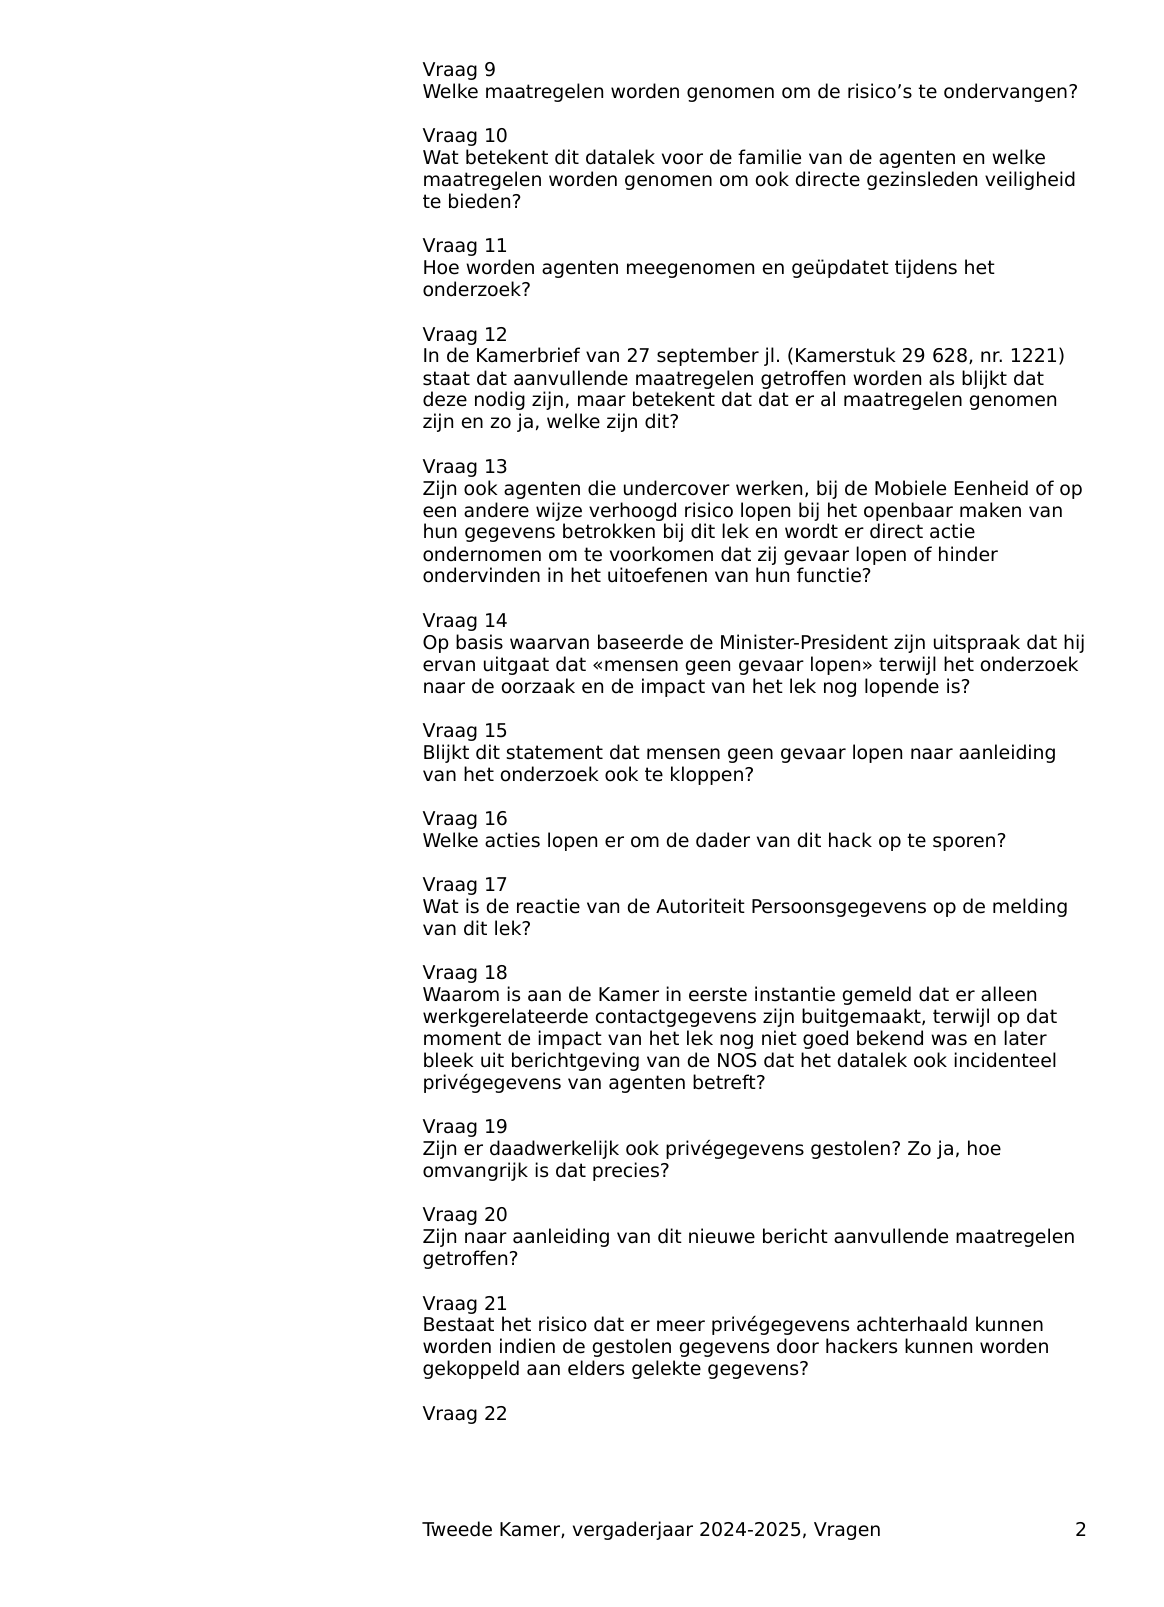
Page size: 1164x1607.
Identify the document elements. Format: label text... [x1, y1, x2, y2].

text Wat betekent dit datalek voor de familie van de agenten en welke maatregelen worden genomen om ook directe gezinsleden veiligheid te bieden? [422, 147, 1087, 213]
text Vraag 10 [422, 125, 1087, 147]
text Vraag 16 [422, 808, 1087, 830]
text Zijn ook agenten die undercover werken, bij de Mobiele Eenheid of op een andere wijze verhoogd risico lopen bij het openbaar maken van hun gegevens betrokken bij dit lek en wordt er direct actie ondernomen om te voorkomen dat zij gevaar lopen of hinder ondervinden in het uitoefenen van hun functie? [422, 477, 1087, 587]
text Welke maatregelen worden genomen om de risico’s te ondervangen? [422, 81, 1087, 103]
text Bestaat het risico dat er meer privégegevens achterhaald kunnen worden indien de gestolen gegevens door hackers kunnen worden gekoppeld aan elders gelekte gegevens? [422, 1314, 1087, 1380]
text Vraag 22 [422, 1402, 1087, 1424]
text Vraag 13 [422, 456, 1087, 477]
text Wat is de reactie van de Autoriteit Persoonsgegevens op de melding van dit lek? [422, 896, 1087, 940]
text Hoe worden agenten meegenomen en geüpdatet tijdens het onderzoek? [422, 257, 1087, 301]
text Vraag 17 [422, 874, 1087, 896]
text Vraag 14 [422, 609, 1087, 632]
text Vraag 19 [422, 1116, 1087, 1138]
text Zijn er daadwerkelijk ook privégegevens gestolen? Zo ja, hoe omvangrijk is dat precies? [422, 1138, 1087, 1182]
text Op basis waarvan baseerde de Minister-President zijn uitspraak dat hij ervan uitgaat dat «mensen geen gevaar lopen» terwijl het onderzoek naar de oorzaak en de impact van het lek nog lopende is? [422, 632, 1087, 697]
text Blijkt dit statement dat mensen geen gevaar lopen naar aanleiding van het onderzoek ook te kloppen? [422, 742, 1087, 786]
text Waarom is aan de Kamer in eerste instantie gemeld dat er alleen werkgerelateerde contactgegevens zijn buitgemaakt, terwijl op dat moment de impact van het lek nog niet goed bekend was en later bleek uit berichtgeving van de NOS dat het datalek ook incidenteel privégegevens van agenten betreft? [422, 984, 1087, 1094]
text Vraag 20 [422, 1204, 1087, 1226]
text Vraag 21 [422, 1292, 1087, 1314]
text Vraag 15 [422, 720, 1087, 742]
text Welke acties lopen er om de dader van dit hack op te sporen? [422, 830, 1087, 852]
text In de Kamerbrief van 27 september jl. (Kamerstuk 29 628, nr. 1221) staat dat aanvullende maatregelen getroffen worden als blijkt dat deze nodig zijn, maar betekent dat dat er al maatregelen genomen zijn en zo ja, welke zijn dit? [422, 345, 1087, 433]
text Zijn naar aanleiding van dit nieuwe bericht aanvullende maatregelen getroffen? [422, 1226, 1087, 1270]
text Vraag 18 [422, 962, 1087, 984]
text Vraag 11 [422, 235, 1087, 257]
text Vraag 9 [422, 59, 1087, 81]
text Vraag 12 [422, 323, 1087, 345]
